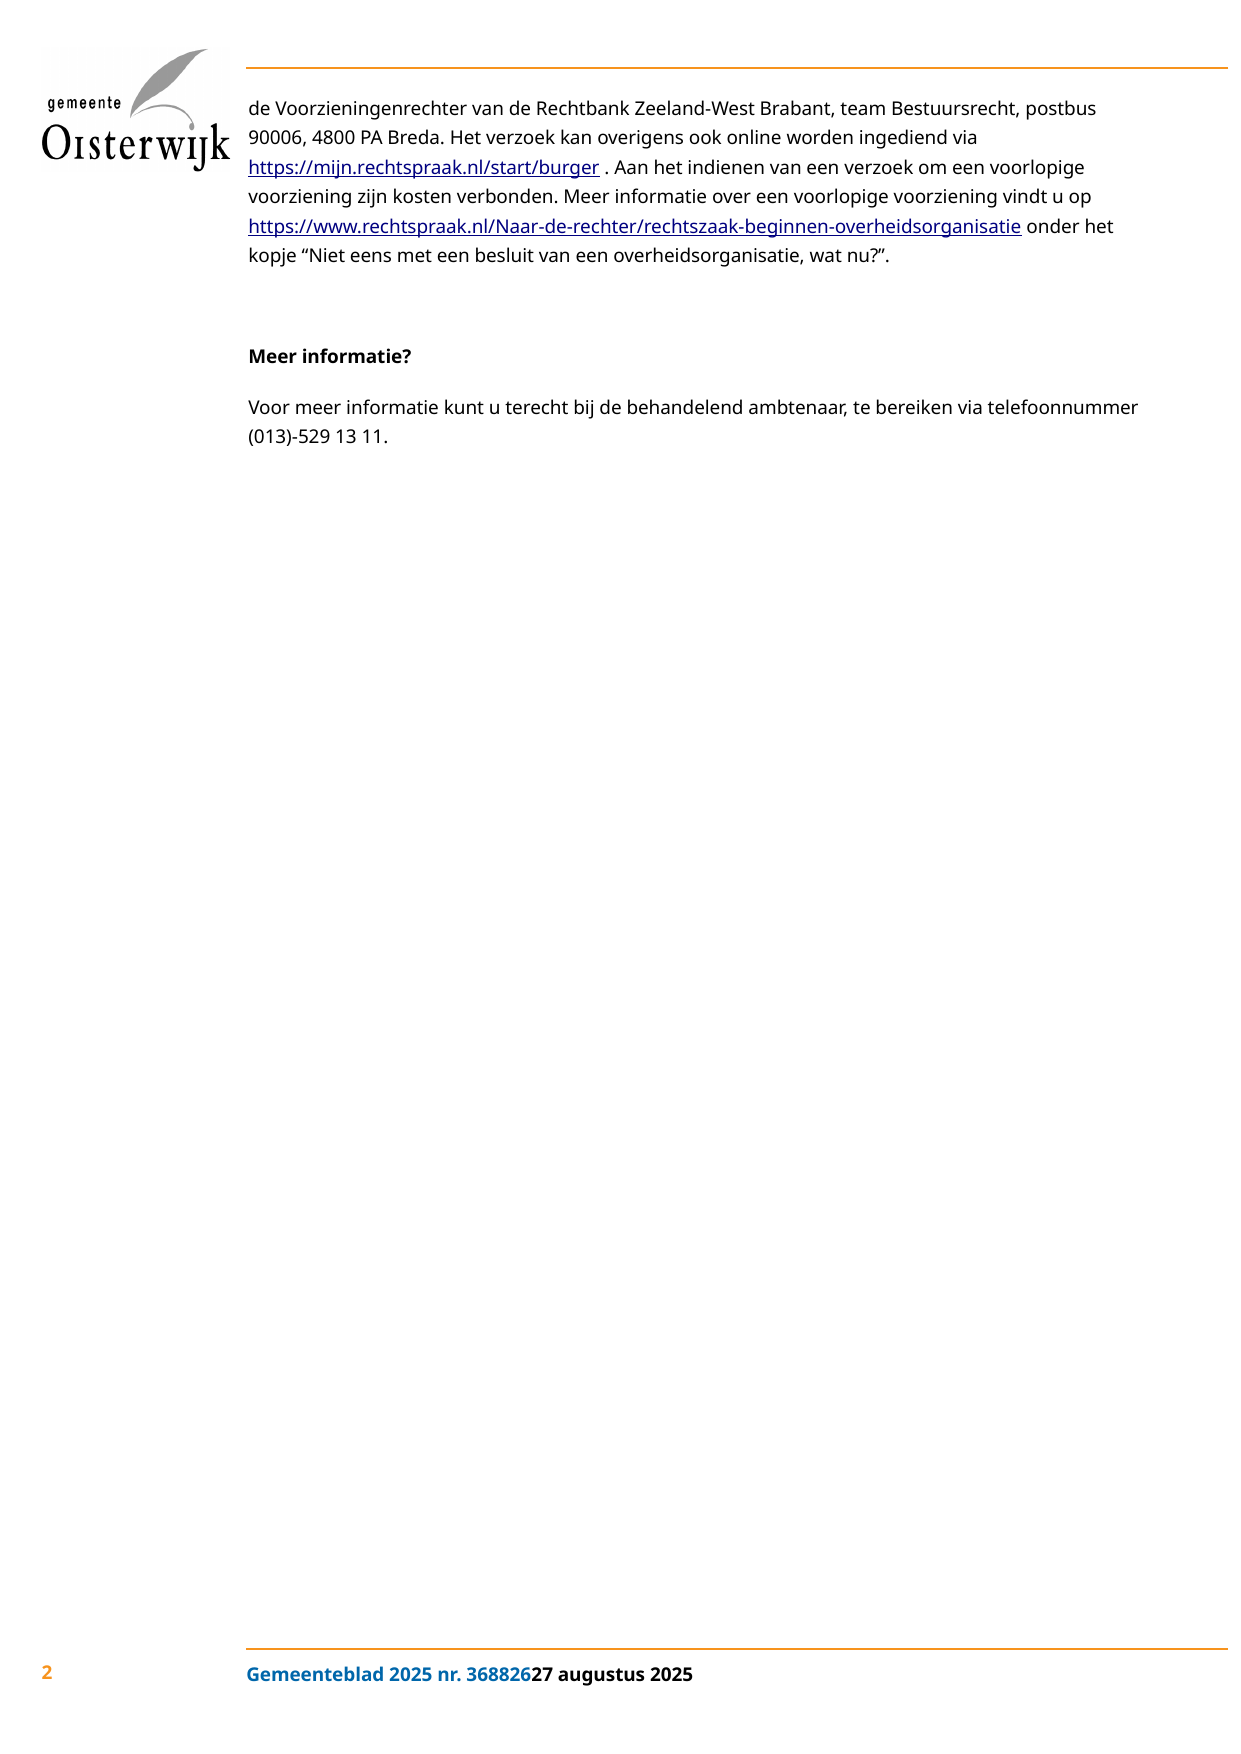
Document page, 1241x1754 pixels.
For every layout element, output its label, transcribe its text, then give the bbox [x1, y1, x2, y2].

text Voor meer informatie kunt u terecht bij de behandelend ambtenaar, te bereiken via telefoonnummer (013)-529 13 11. [248, 394, 1152, 449]
picture [41, 47, 231, 172]
text Meer informatie? [248, 343, 1152, 369]
text de Voorzieningenrechter van de Rechtbank Zeeland-West Brabant, team Bestuursrecht, postbus 90006, 4800 PA Breda. Het verzoek kan overigens ook online worden ingediend via https://mijn.rechtspraak.nl/start/burger . Aan het indienen van een verzoek om een voorlopige voorziening zijn kosten verbonden. Meer informatie over een voorlopige voorziening vindt u op https://www.rechtspraak.nl/Naar-de-rechter/rechtszaak-beginnen-overheidsorganisatie onder het kopje “Niet eens met een besluit van een overheidsorganisatie, wat nu?”. [248, 95, 1152, 268]
